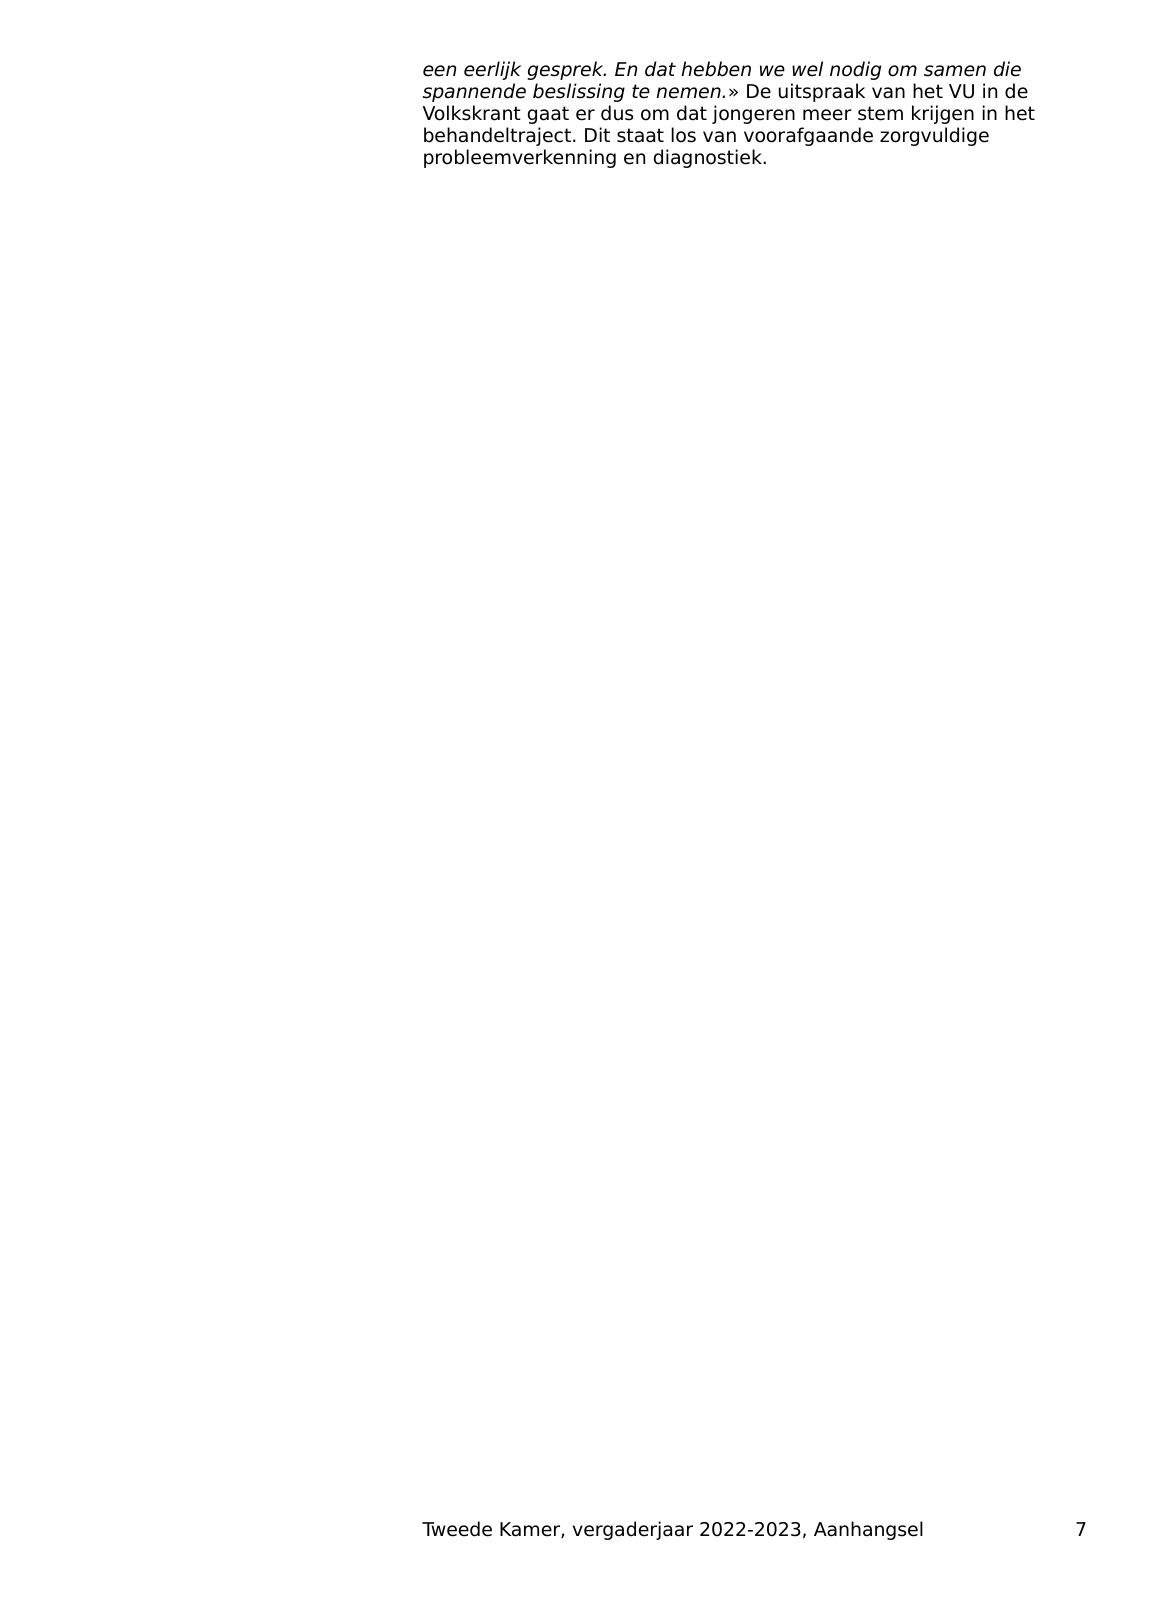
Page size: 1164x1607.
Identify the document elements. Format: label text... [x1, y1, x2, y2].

text een eerlijk gesprek. En dat hebben we wel nodig om samen die spannende beslissing te nemen.» De uitspraak van het VU in de Volkskrant gaat er dus om dat jongeren meer stem krijgen in het behandeltraject. Dit staat los van voorafgaande zorgvuldige probleemverkenning en diagnostiek. [422, 59, 1087, 169]
